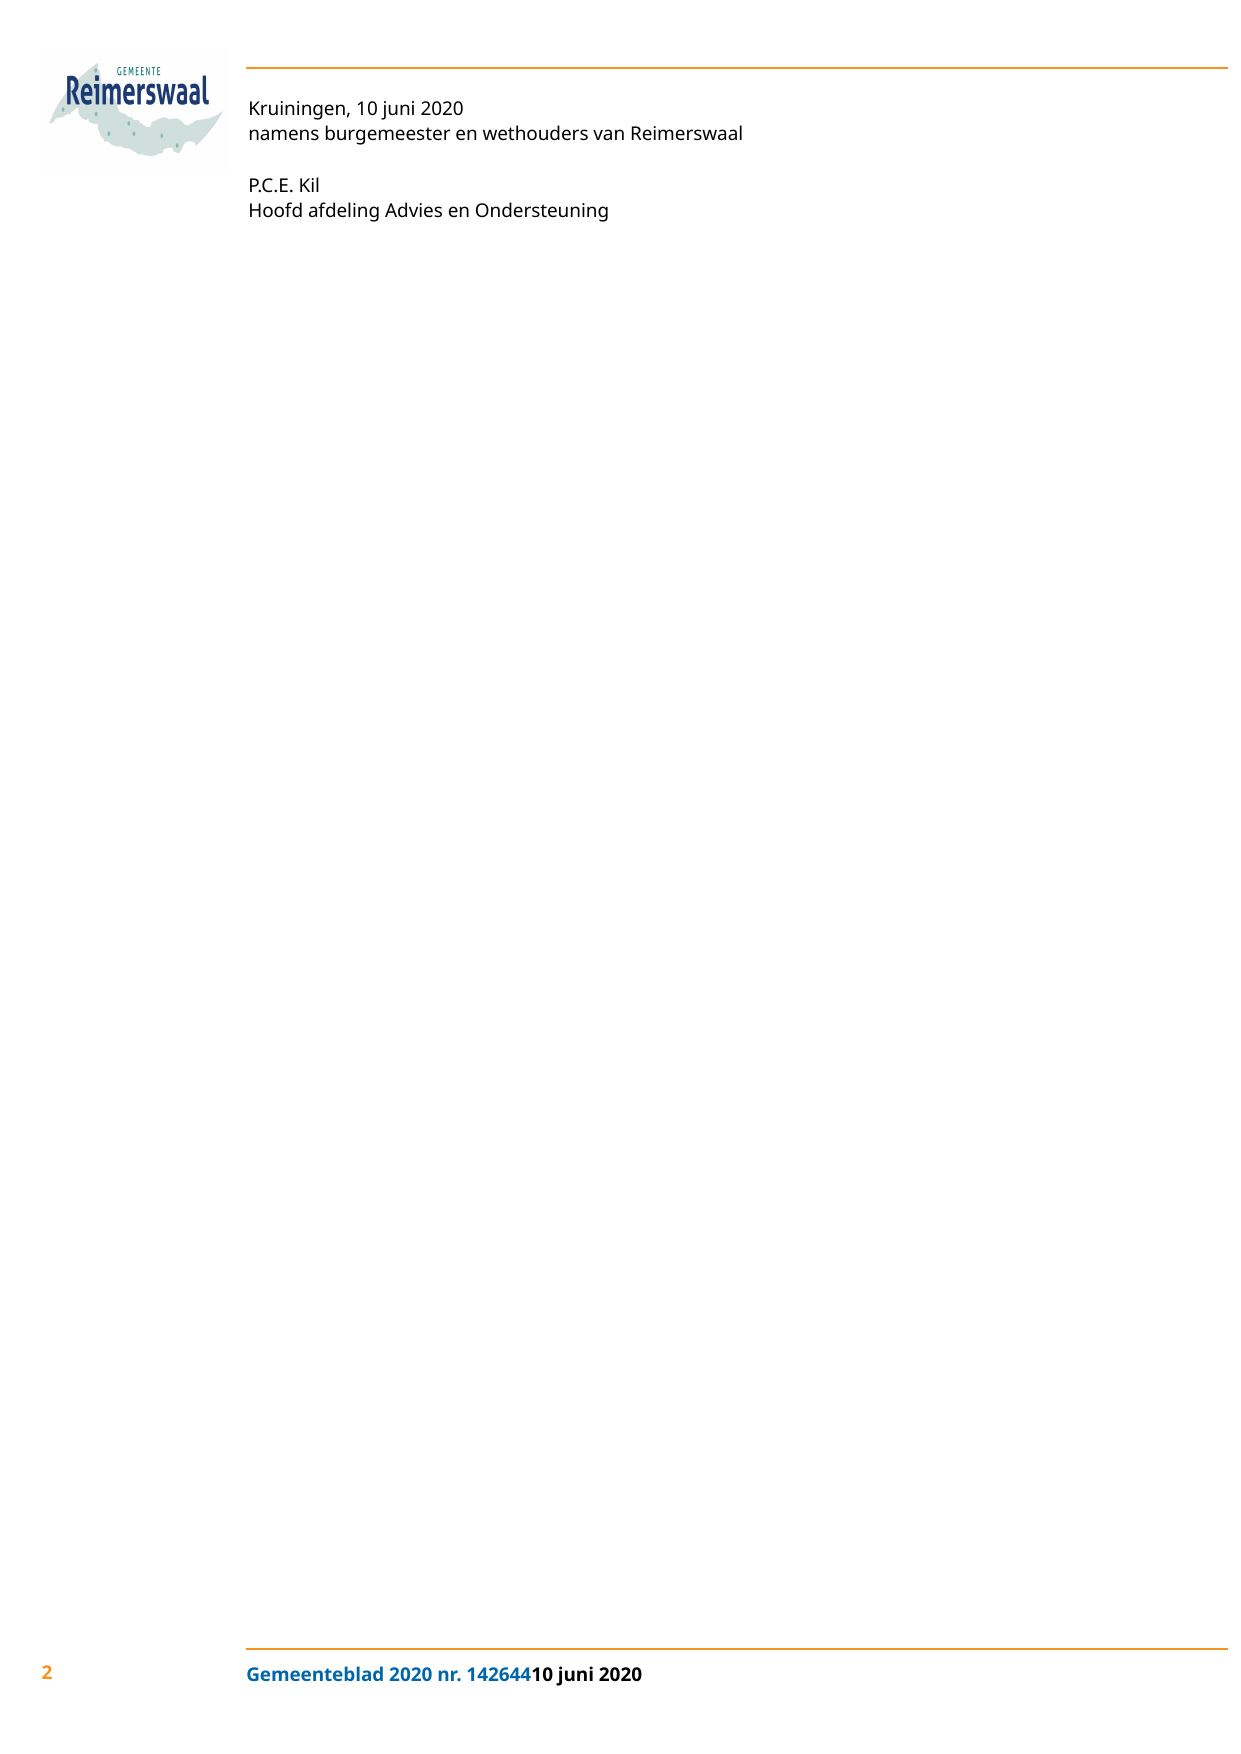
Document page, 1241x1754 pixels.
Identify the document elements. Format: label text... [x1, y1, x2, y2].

text Hoofd afdeling Advies en Ondersteuning [248, 198, 1152, 223]
picture [41, 47, 231, 172]
text P.C.E. Kil [248, 172, 1152, 198]
text namens burgemeester en wethouders van Reimerswaal [248, 121, 1152, 146]
text Kruiningen, ‎10 juni 2020 [248, 95, 1152, 121]
